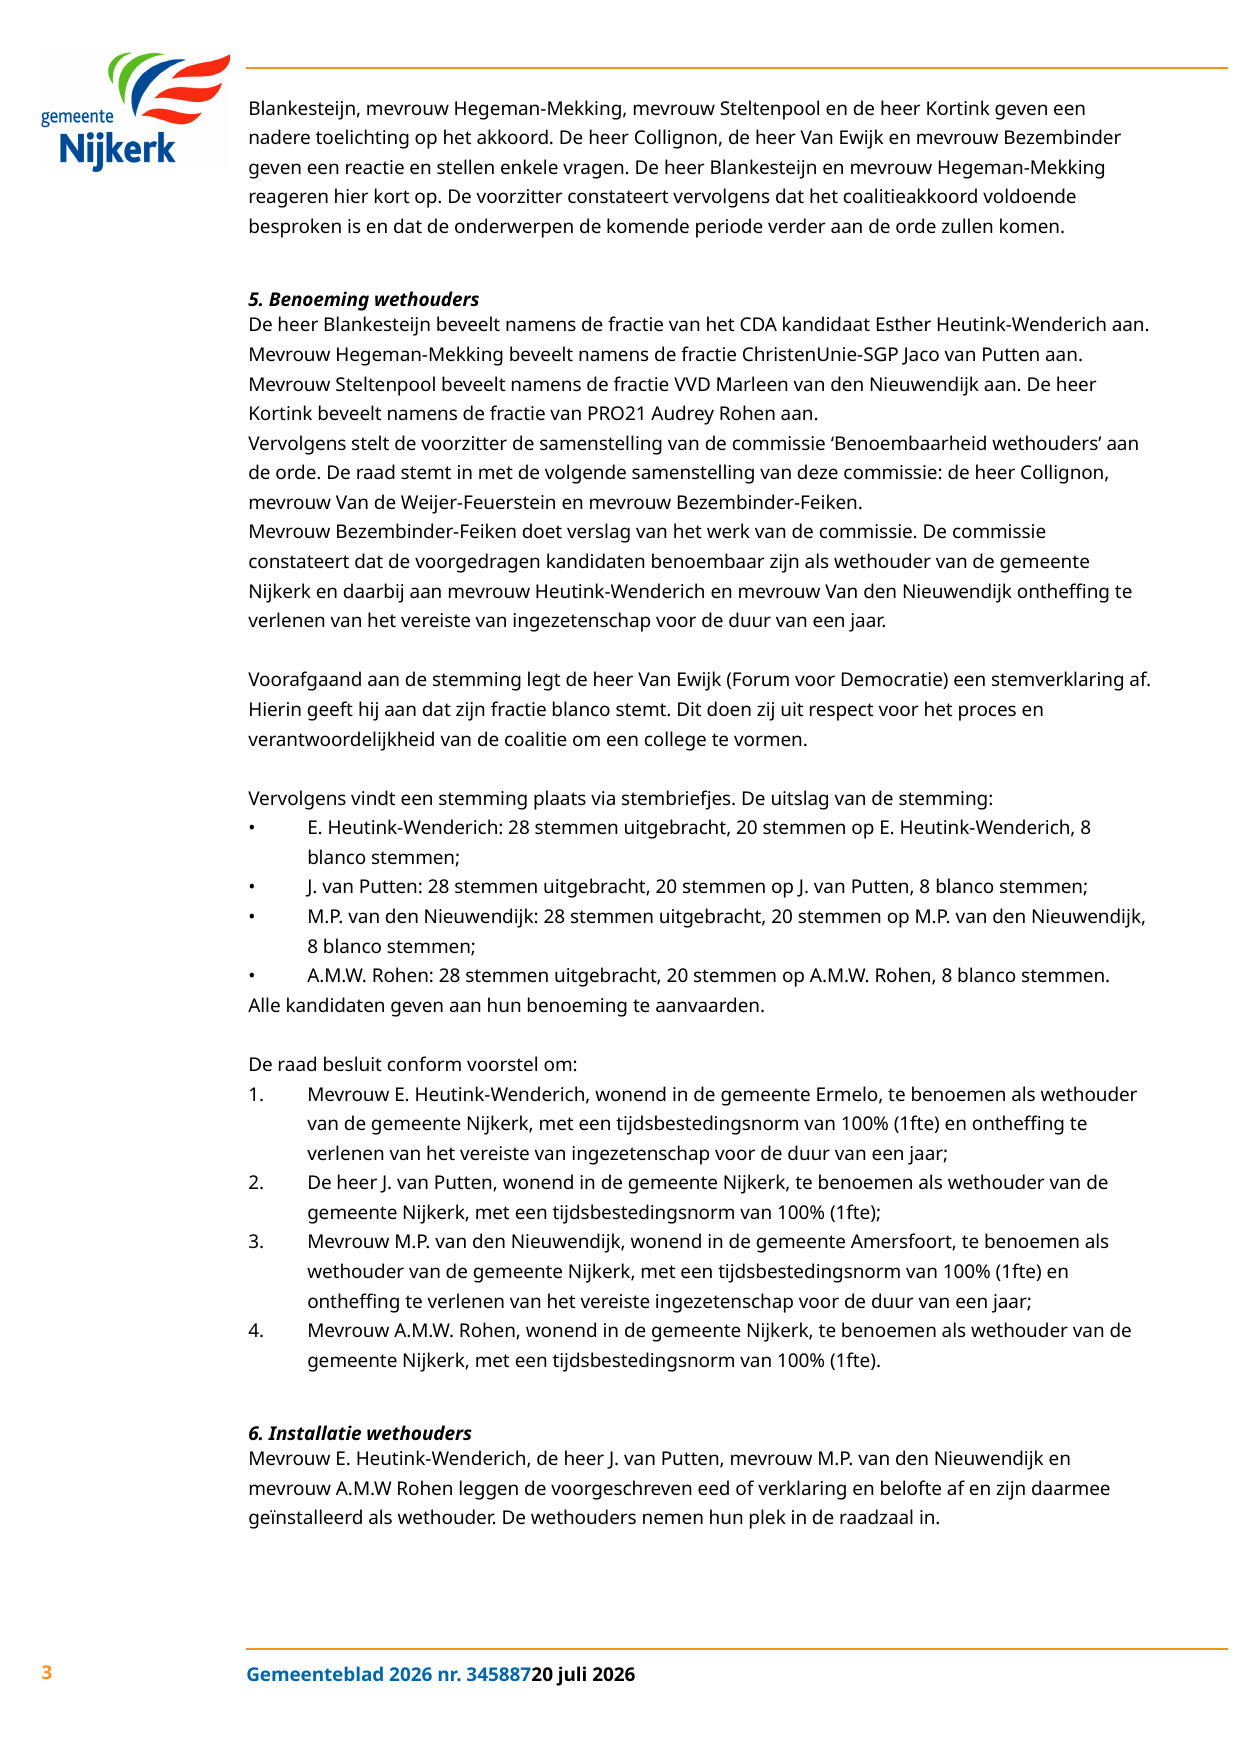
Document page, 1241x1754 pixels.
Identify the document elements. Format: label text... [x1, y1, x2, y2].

list De heer J. van Putten, wonend in de gemeente Nijkerk, te benoemen als wethouder van de [248, 1169, 1152, 1195]
text Voorafgaand aan de stemming legt de heer Van Ewijk (Forum voor Democratie) een stemverklaring af. Hierin geeft hij aan dat zijn fractie blanco stemt. Dit doen zij uit respect voor het proces en verantwoordelijkheid van de coalitie om een college te vormen. [248, 667, 1152, 751]
text Mevrouw E. Heutink-Wenderich, de heer J. van Putten, mevrouw M.P. van den Nieuwendijk en mevrouw A.M.W Rohen leggen de voorgeschreven eed of verklaring en belofte af en zijn daarmee geïnstalleerd als wethouder. De wethouders nemen hun plek in de raadzaal in. [248, 1445, 1152, 1530]
text De heer Blankesteijn beveelt namens de fractie van het CDA kandidaat Esther Heutink-Wenderich aan. Mevrouw Hegeman-Mekking beveelt namens de fractie ChristenUnie-SGP Jaco van Putten aan. Mevrouw Steltenpool beveelt namens de fractie VVD Marleen van den Nieuwendijk aan. De heer Kortink beveelt namens de fractie van PRO21 Audrey Rohen aan. [248, 312, 1152, 426]
list gemeente Nijkerk, met een tijdsbestedingsnorm van 100% (1fte). [248, 1347, 1152, 1373]
text 5. Benoeming wethouders [248, 286, 1152, 312]
list gemeente Nijkerk, met een tijdsbestedingsnorm van 100% (1fte); [248, 1199, 1152, 1225]
text Mevrouw Bezembinder-Feiken doet verslag van het werk van de commissie. De commissie constateert dat de voorgedragen kandidaten benoembaar zijn als wethouder van de gemeente Nijkerk en daarbij aan mevrouw Heutink-Wenderich en mevrouw Van den Nieuwendijk ontheffing te verlenen van het vereiste van ingezetenschap voor de duur van een jaar. [248, 519, 1152, 633]
list Mevrouw E. Heutink-Wenderich, wonend in de gemeente Ermelo, te benoemen als wethouder van de gemeente Nijkerk, met een tijdsbestedingsnorm van 100% (1fte) en ontheffing te verlenen van het vereiste van ingezetenschap voor de duur van een jaar; [248, 1081, 1152, 1166]
text Vervolgens vindt een stemming plaats via stembriefjes. De uitslag van de stemming: [248, 785, 1152, 811]
text Blankesteijn, mevrouw Hegeman-Mekking, mevrouw Steltenpool en de heer Kortink geven een nadere toelichting op het akkoord. De heer Collignon, de heer Van Ewijk en mevrouw Bezembinder geven een reactie en stellen enkele vragen. De heer Blankesteijn en mevrouw Hegeman-Mekking reageren hier kort op. De voorzitter constateert vervolgens dat het coalitieakkoord voldoende besproken is en dat de onderwerpen de komende periode verder aan de orde zullen komen. [248, 95, 1152, 239]
text Alle kandidaten geven aan hun benoeming te aanvaarden. [248, 992, 1152, 1018]
picture [41, 47, 231, 172]
text 6. Installatie wethouders [248, 1420, 1152, 1445]
list M.P. van den Nieuwendijk: 28 stemmen uitgebracht, 20 stemmen op M.P. van den Nieuwendijk, 8 blanco stemmen; [248, 903, 1152, 958]
list J. van Putten: 28 stemmen uitgebracht, 20 stemmen op J. van Putten, 8 blanco stemmen; [248, 874, 1152, 899]
text Vervolgens stelt de voorzitter de samenstelling van de commissie ‘Benoembaarheid wethouders’ aan de orde. De raad stemt in met de volgende samenstelling van deze commissie: de heer Collignon, mevrouw Van de Weijer-Feuerstein en mevrouw Bezembinder-Feiken. [248, 430, 1152, 515]
list E. Heutink-Wenderich: 28 stemmen uitgebracht, 20 stemmen op E. Heutink-Wenderich, 8 blanco stemmen; [248, 814, 1152, 870]
list Mevrouw M.P. van den Nieuwendijk, wonend in de gemeente Amersfoort, te benoemen als wethouder van de gemeente Nijkerk, met een tijdsbestedingsnorm van 100% (1fte) en ontheffing te verlenen van het vereiste ingezetenschap voor de duur van een jaar; [248, 1229, 1152, 1313]
list Mevrouw A.M.W. Rohen, wonend in de gemeente Nijkerk, te benoemen als wethouder van de [248, 1317, 1152, 1343]
text De raad besluit conform voorstel om: [248, 1051, 1152, 1077]
list A.M.W. Rohen: 28 stemmen uitgebracht, 20 stemmen op A.M.W. Rohen, 8 blanco stemmen. [248, 962, 1152, 988]
